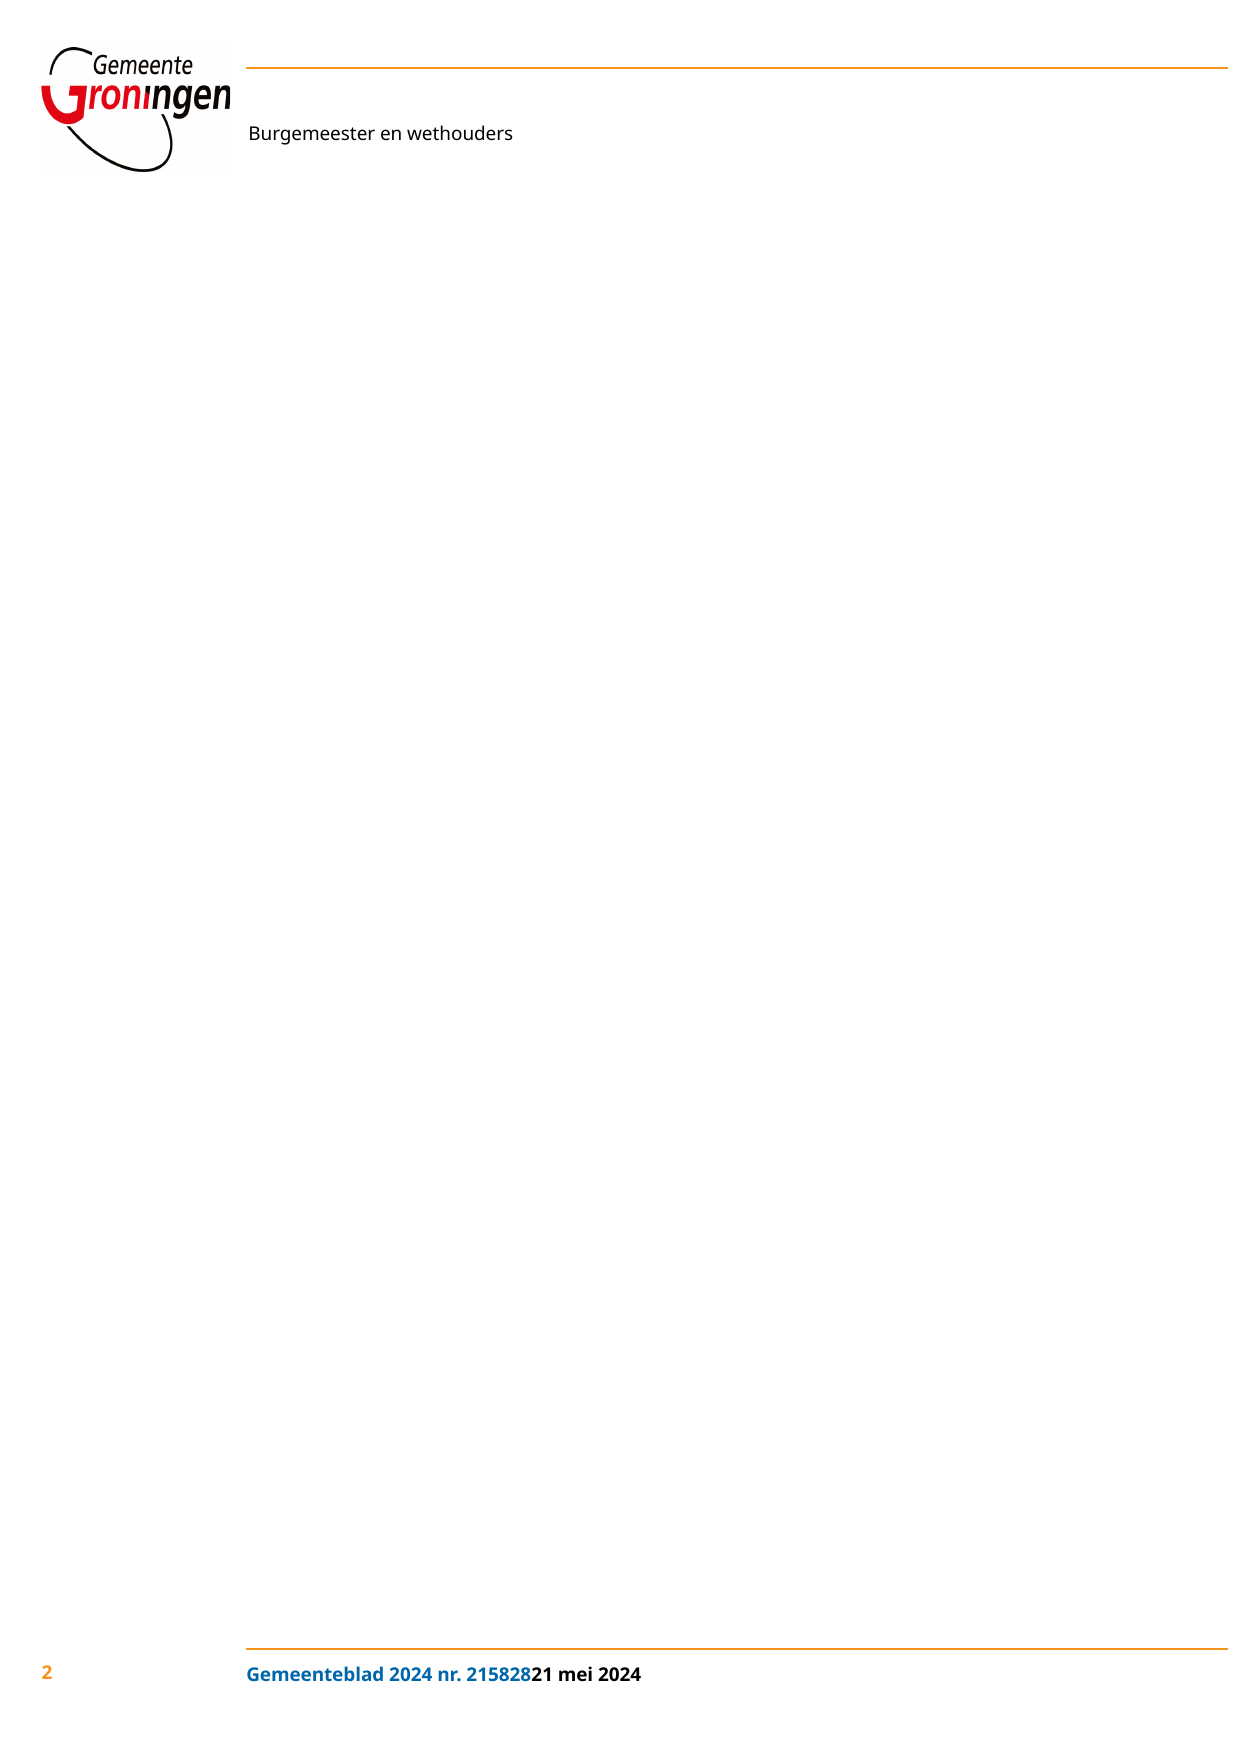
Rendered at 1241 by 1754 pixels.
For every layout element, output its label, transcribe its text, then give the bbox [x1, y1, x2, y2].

picture [41, 47, 231, 172]
text Burgemeester en wethouders [248, 121, 1152, 146]
